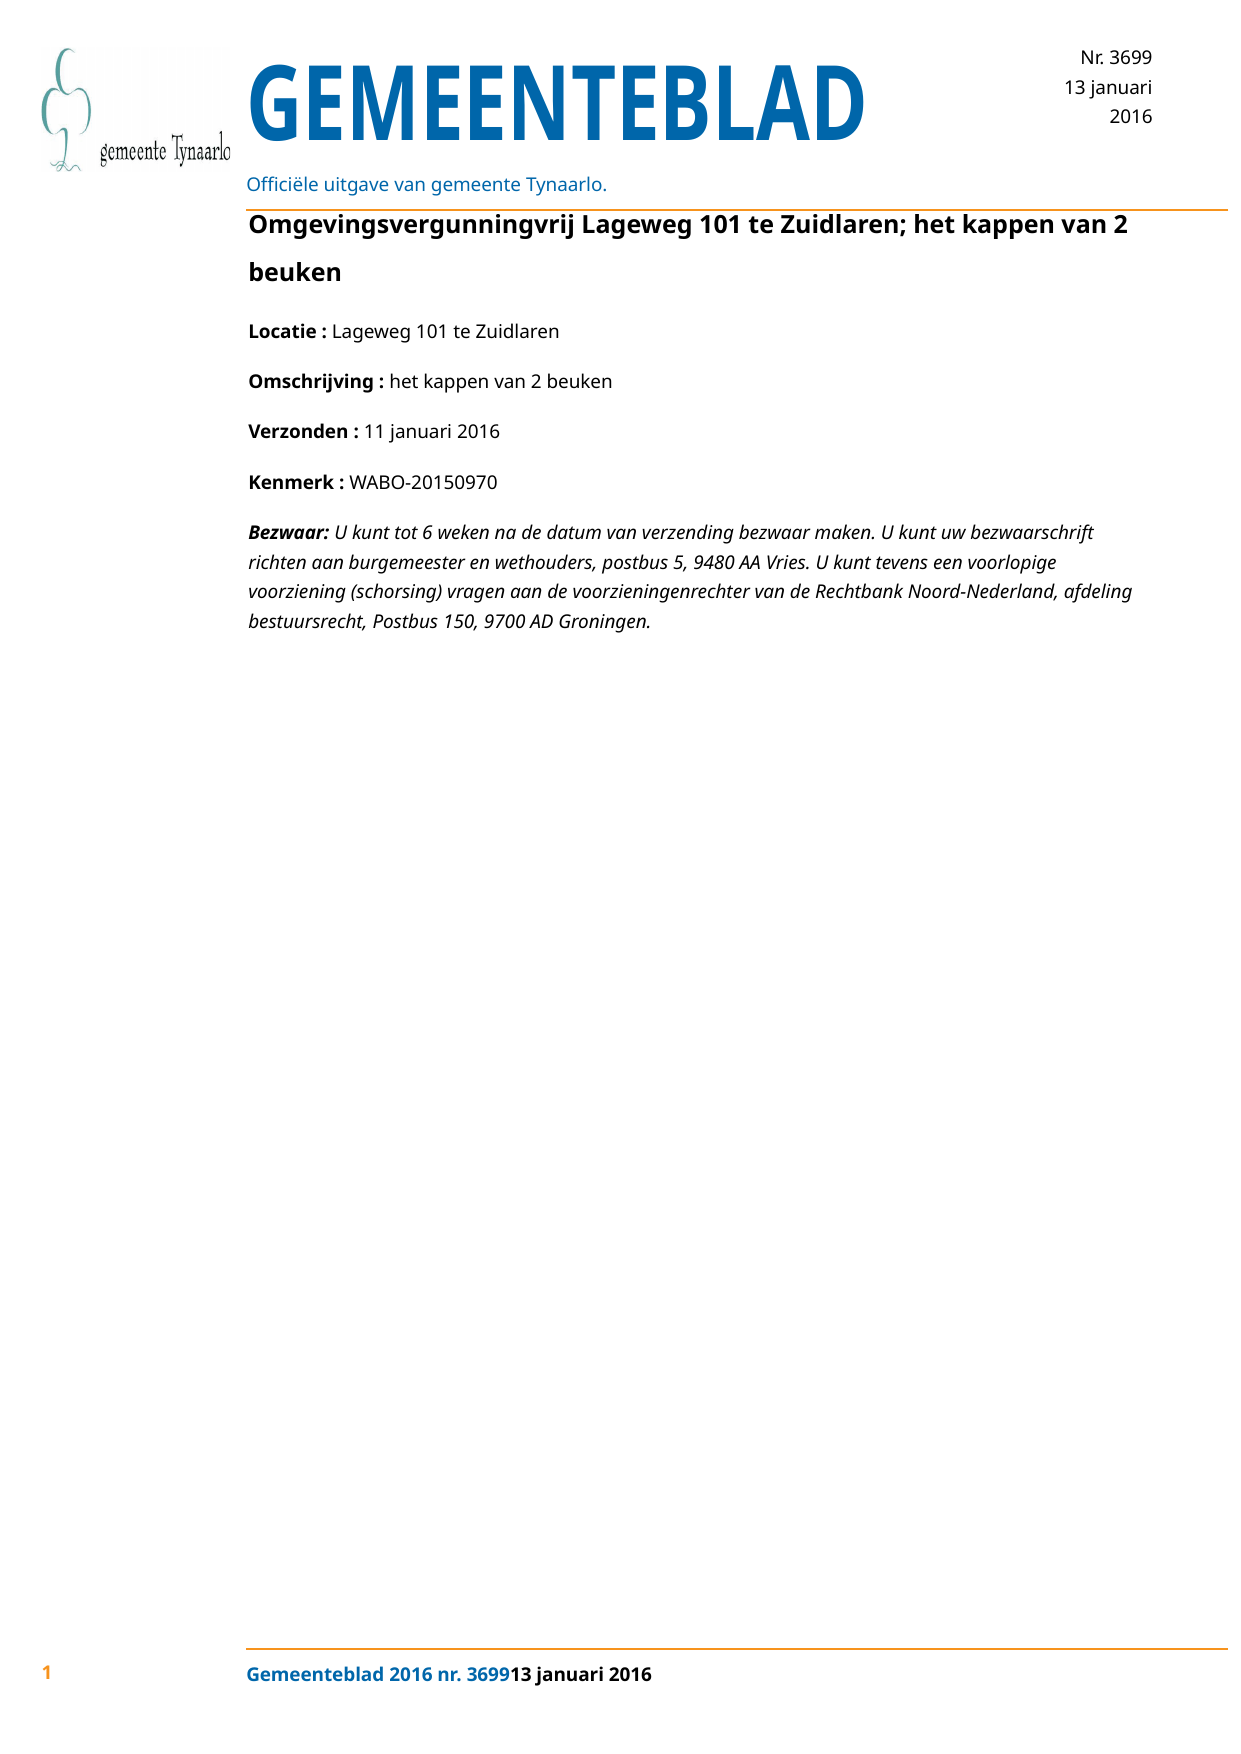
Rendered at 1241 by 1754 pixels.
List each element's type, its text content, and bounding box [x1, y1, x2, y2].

text Omschrijving : het kappen van 2 beuken [248, 368, 1152, 394]
text Verzonden : 11 januari 2016 [248, 419, 1152, 444]
text Locatie : Lageweg 101 te Zuidlaren [248, 318, 1152, 344]
text Omgevingsvergunningvrij Lageweg 101 te Zuidlaren; het kappen van 2 beuken [248, 211, 1152, 288]
text Kenmerk : WABO-20150970 [248, 469, 1152, 495]
picture [41, 47, 231, 172]
text Bezwaar: U kunt tot 6 weken na de datum van verzending bezwaar maken. U kunt uw bezwaarschrift richten aan burgemeester en wethouders, postbus 5, 9480 AA Vries. U kunt tevens een voorlopige voorziening (schorsing) vragen aan de voorzieningenrechter van de Rechtbank Noord-Nederland, afdeling bestuursrecht, Postbus 150, 9700 AD Groningen. [248, 519, 1152, 634]
